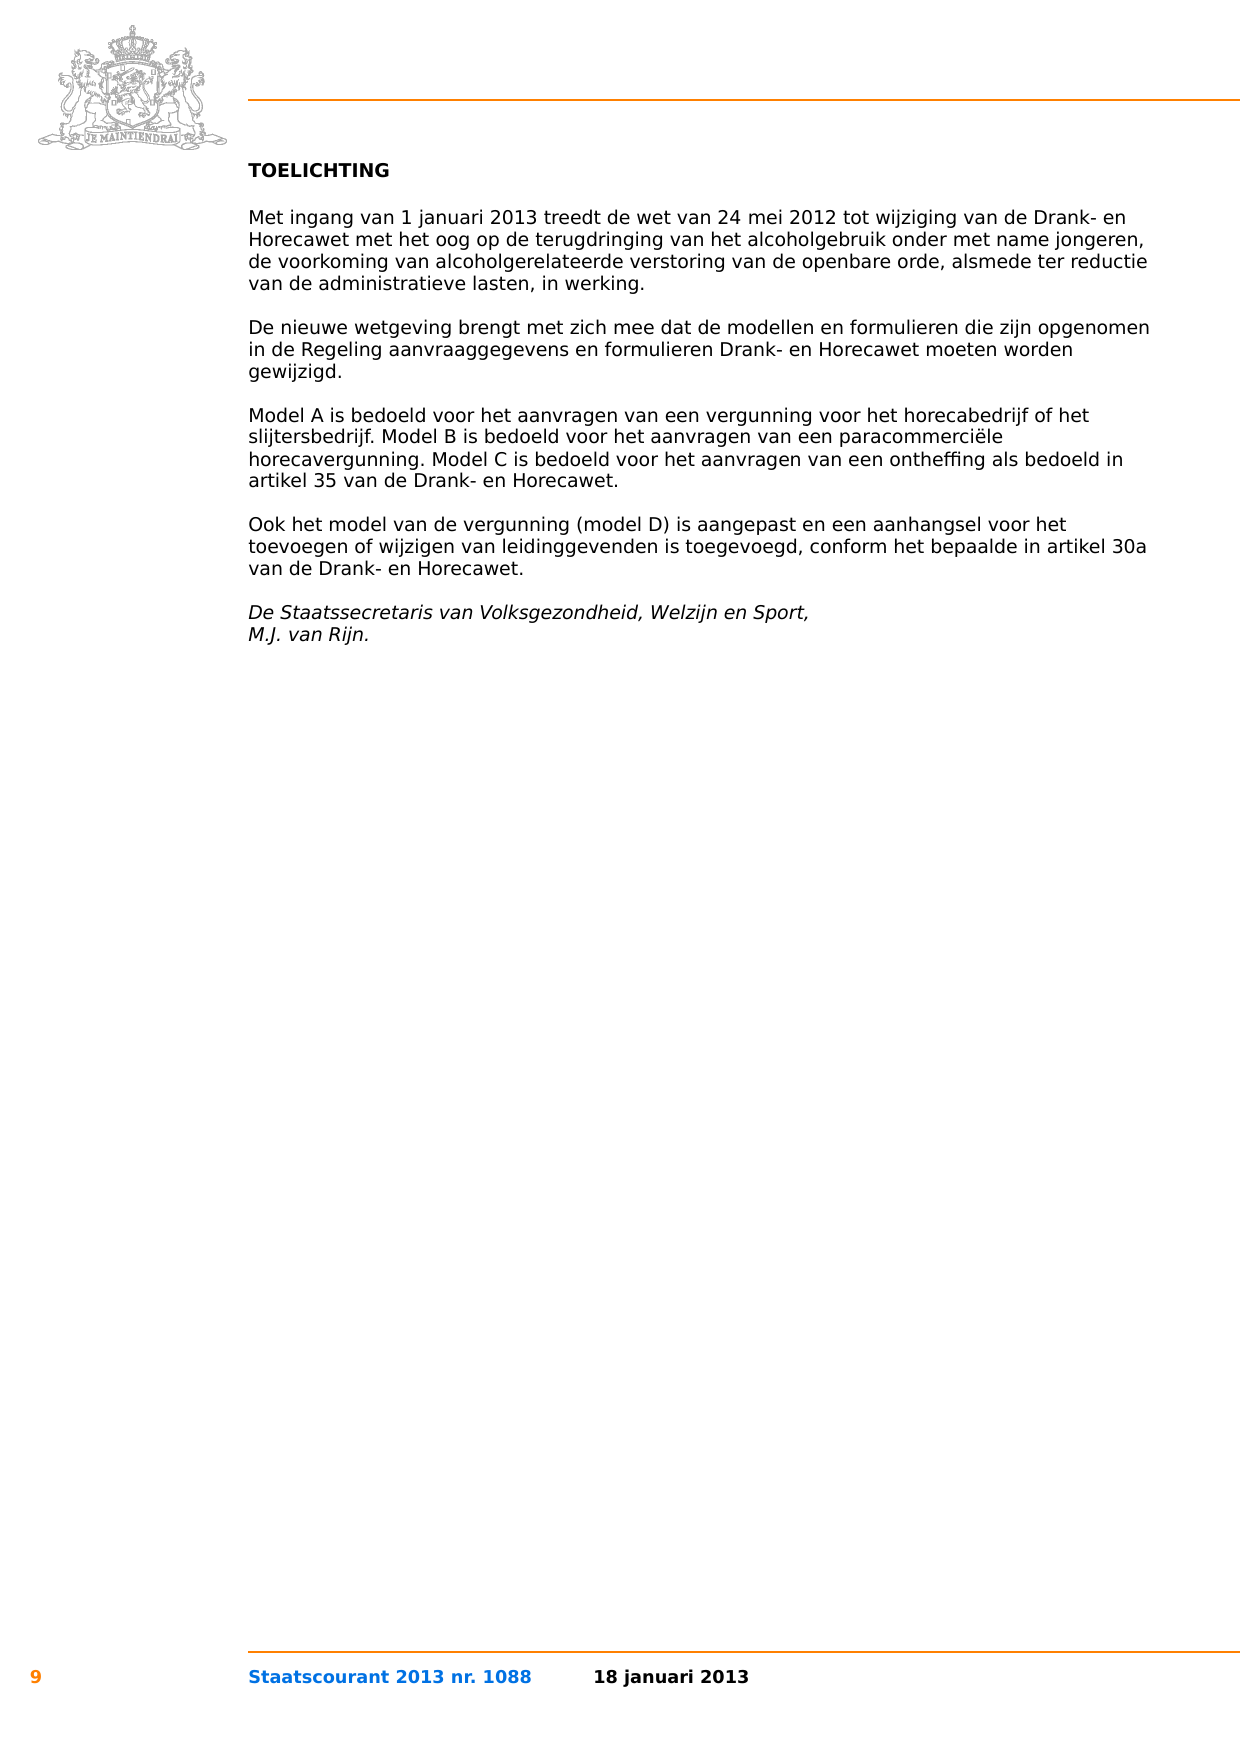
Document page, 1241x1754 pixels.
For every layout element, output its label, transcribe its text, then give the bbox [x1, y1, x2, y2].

text De nieuwe wetgeving brengt met zich mee dat de modellen en formulieren die zijn opgenomen in de Regeling aanvraaggegevens en formulieren Drank- en Horecawet moeten worden gewijzigd. [248, 317, 1163, 383]
text Ook het model van de vergunning (model D) is aangepast en een aanhangsel voor het toevoegen of wijzigen van leidinggevenden is toegevoegd, conform het bepaalde in artikel 30a van de Drank- en Horecawet. [248, 514, 1163, 580]
text Met ingang van 1 januari 2013 treedt de wet van 24 mei 2012 tot wijziging van de Drank- en Horecawet met het oog op de terugdringing van het alcoholgebruik onder met name jongeren, de voorkoming van alcoholgerelateerde verstoring van de openbare orde, alsmede ter reductie van de administratieve lasten, in werking. [248, 207, 1163, 295]
text Model A is bedoeld voor het aanvragen van een vergunning voor het horecabedrijf of het slijtersbedrijf. Model B is bedoeld voor het aanvragen van een paracommerciële horecavergunning. Model C is bedoeld voor het aanvragen van een ontheffing als bedoeld in artikel 35 van de Drank- en Horecawet. [248, 404, 1163, 492]
subtitle TOELICHTING [248, 160, 1163, 182]
text De Staatssecretaris van Volksgezondheid, Welzijn en Sport, M.J. van Rijn. [248, 602, 1163, 646]
picture [38, 25, 227, 150]
